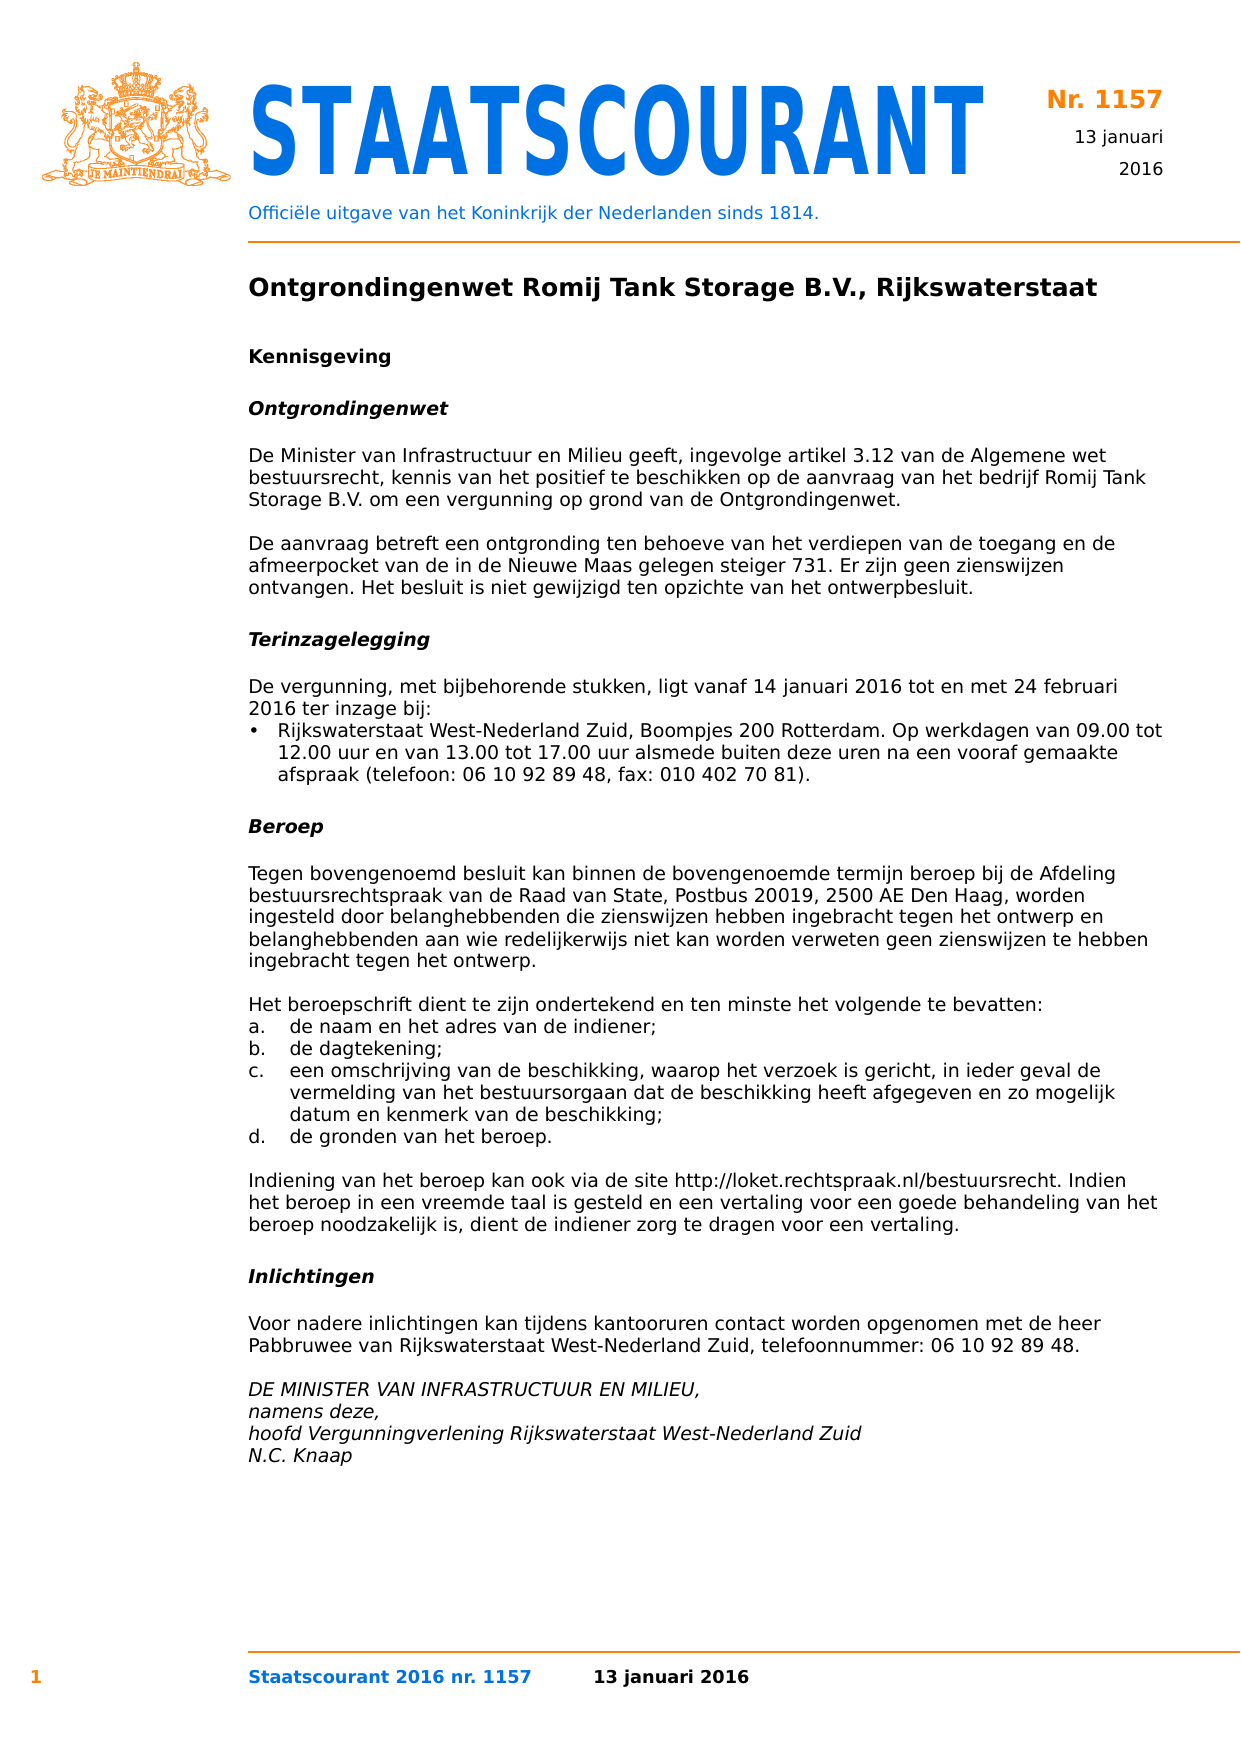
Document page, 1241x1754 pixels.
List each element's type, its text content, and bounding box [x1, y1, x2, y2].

subtitle Terinzagelegging [248, 629, 1163, 651]
text c. een omschrijving van de beschikking, waarop het verzoek is gericht, in ieder geval de vermelding van het bestuursorgaan dat de beschikking heeft afgegeven en zo mogelijk datum en kenmerk van de beschikking; [248, 1060, 1163, 1126]
subtitle Kennisgeving [248, 346, 1163, 368]
text De aanvraag betreft een ontgronding ten behoeve van het verdiepen van de toegang en de afmeerpocket van de in de Nieuwe Maas gelegen steiger 731. Er zijn geen zienswijzen ontvangen. Het besluit is niet gewijzigd ten opzichte van het ontwerpbesluit. [248, 533, 1163, 599]
text d. de gronden van het beroep. [248, 1126, 1163, 1148]
table_header [25, 62, 248, 241]
text DE MINISTER VAN INFRASTRUCTUUR EN MILIEU, namens deze, hoofd Vergunningverlening Rijkswaterstaat West-Nederland Zuid N.C. Knaap [248, 1379, 1163, 1467]
table_cell 13 januari [998, 121, 1240, 153]
text Het beroepschrift dient te zijn ondertekend en ten minste het volgende te bevatten: [248, 994, 1163, 1016]
table_header STAATSCOURANT [248, 62, 998, 203]
text • Rijkswaterstaat West-Nederland Zuid, Boompjes 200 Rotterdam. Op werkdagen van 09.00 tot 12.00 uur en van 13.00 tot 17.00 uur alsmede buiten deze uren na een vooraf gemaakte afspraak (telefoon: 06 10 92 89 48, fax: 010 402 70 81). [248, 719, 1163, 786]
subtitle Ontgrondingenwet [248, 398, 1163, 420]
picture [41, 62, 231, 186]
subtitle Inlichtingen [248, 1266, 1163, 1288]
subtitle Ontgrondingenwet Romij Tank Storage B.V., Rijkswaterstaat [248, 273, 1163, 302]
table_header Nr. 1157 [998, 62, 1240, 121]
text De vergunning, met bijbehorende stukken, ligt vanaf 14 januari 2016 tot en met 24 februari 2016 ter inzage bij: [248, 676, 1163, 719]
subtitle Beroep [248, 816, 1163, 837]
text a. de naam en het adres van de indiener; [248, 1016, 1163, 1038]
text Tegen bovengenoemd besluit kan binnen de bovengenoemde termijn beroep bij de Afdeling bestuursrechtspraak van de Raad van State, Postbus 20019, 2500 AE Den Haag, worden ingesteld door belanghebbenden die zienswijzen hebben ingebracht tegen het ontwerp en belanghebbenden aan wie redelijkerwijs niet kan worden verweten geen zienswijzen te hebben ingebracht tegen het ontwerp. [248, 862, 1163, 972]
table_cell Officiële uitgave van het Koninkrijk der Nederlanden sinds 1814. [248, 203, 1240, 241]
text De Minister van Infrastructuur en Milieu geeft, ingevolge artikel 3.12 van de Algemene wet bestuursrecht, kennis van het positief te beschikken op de aanvraag van het bedrijf Romij Tank Storage B.V. om een vergunning op grond van de Ontgrondingenwet. [248, 445, 1163, 511]
text b. de dagtekening; [248, 1038, 1163, 1060]
table_cell 2016 [998, 153, 1240, 203]
text Indiening van het beroep kan ook via de site http://loket.rechtspraak.nl/bestuursrecht. Indien het beroep in een vreemde taal is gesteld en een vertaling voor een goede behandeling van het beroep noodzakelijk is, dient de indiener zorg te dragen voor een vertaling. [248, 1170, 1163, 1236]
text Voor nadere inlichtingen kan tijdens kantooruren contact worden opgenomen met de heer Pabbruwee van Rijkswaterstaat West-Nederland Zuid, telefoonnummer: 06 10 92 89 48. [248, 1313, 1163, 1357]
